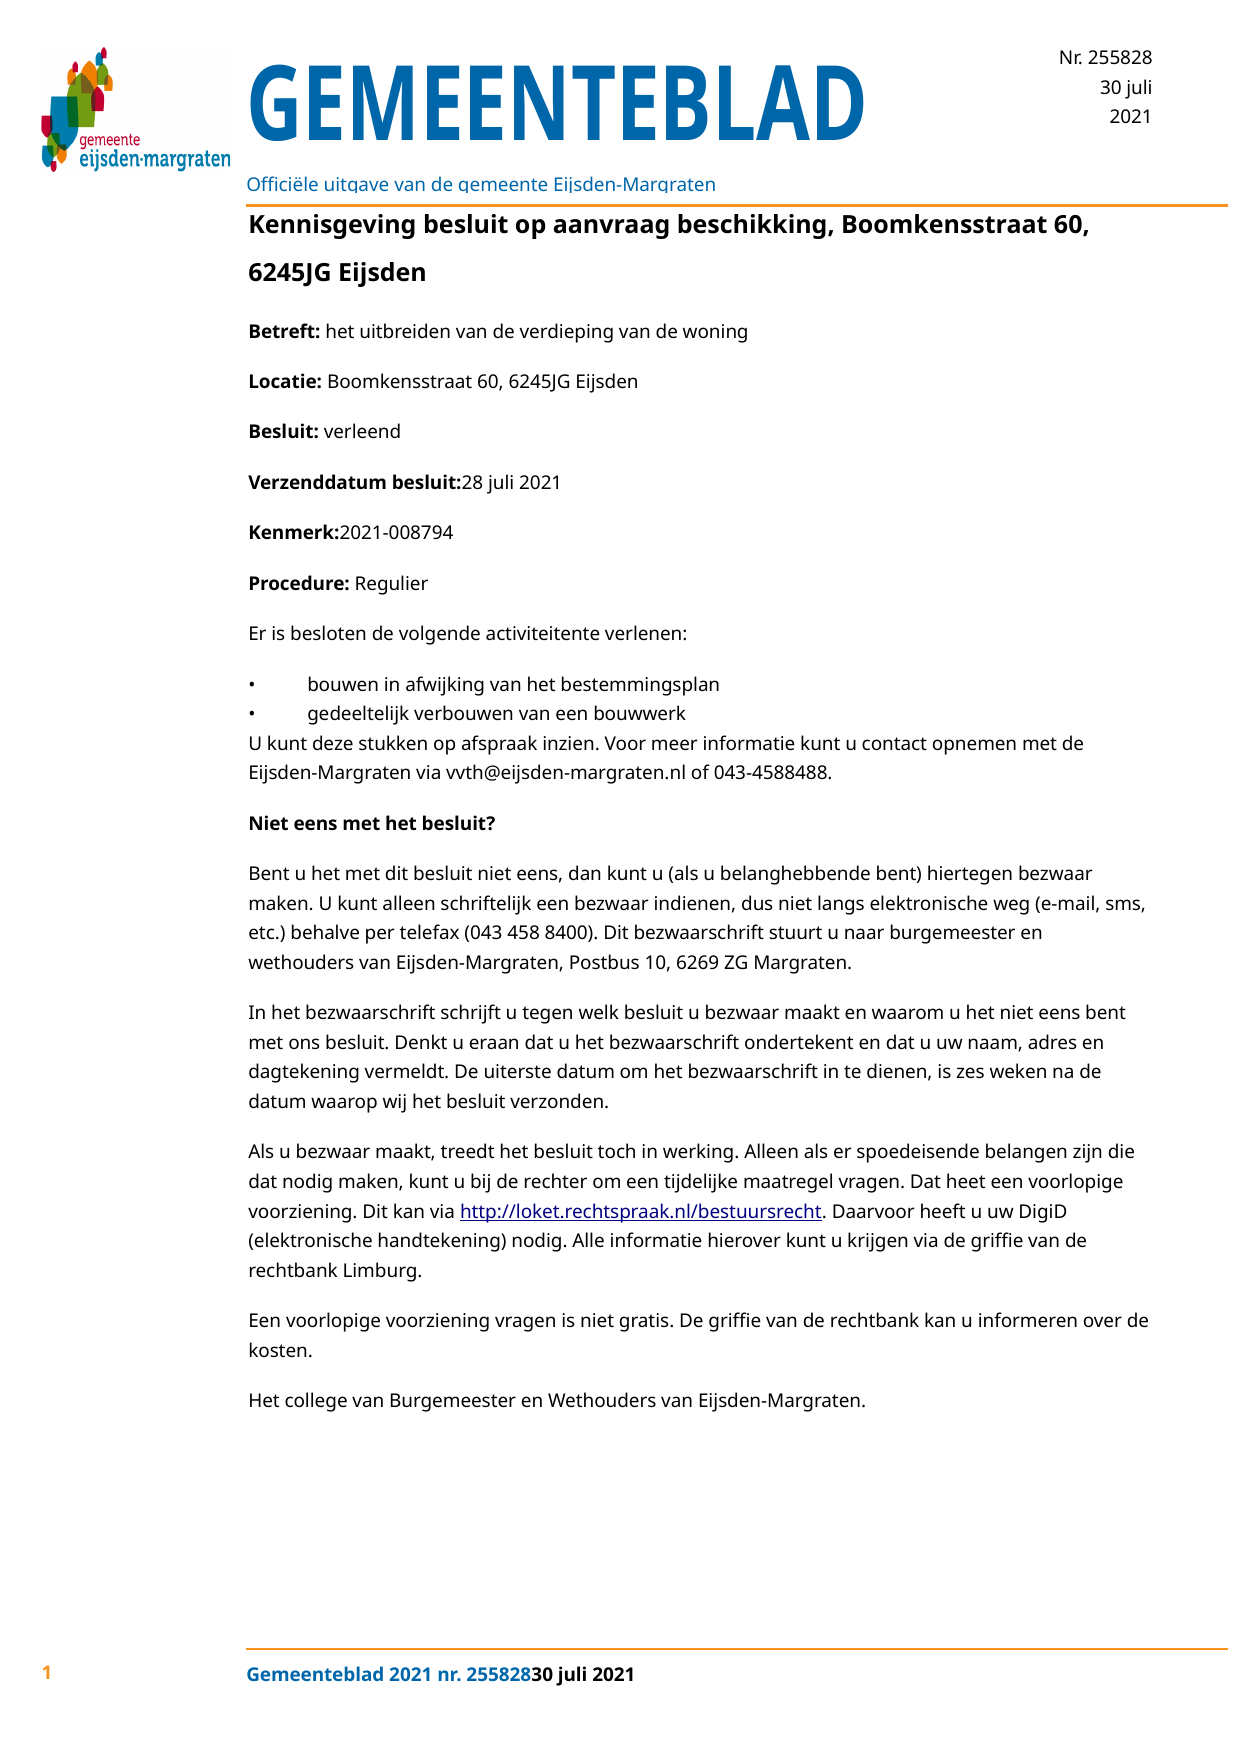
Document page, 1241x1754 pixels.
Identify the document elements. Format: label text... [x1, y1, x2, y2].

text Kenmerk:2021-008794 [248, 519, 1152, 545]
picture [41, 47, 231, 172]
text Niet eens met het besluit? [248, 810, 1152, 836]
text Besluit: verleend [248, 419, 1152, 444]
text Als u bezwaar maakt, treedt het besluit toch in werking. Alleen als er spoedeisende belangen zijn die dat nodig maken, kunt u bij de rechter om een tijdelijke maatregel vragen. Dat heet een voorlopige voorziening. Dit kan via http://loket.rechtspraak.nl/bestuursrecht. Daarvoor heeft u uw DigiD (elektronische handtekening) nodig. Alle informatie hierover kunt u krijgen via de griffie van de rechtbank Limburg. [248, 1139, 1152, 1283]
text Betreft: het uitbreiden van de verdieping van de woning [248, 318, 1152, 344]
text Locatie: Boomkensstraat 60, 6245JG Eijsden [248, 368, 1152, 394]
list gedeeltelijk verbouwen van een bouwwerk [248, 700, 1152, 726]
text Procedure: Regulier [248, 570, 1152, 596]
text Het college van Burgemeester en Wethouders van Eijsden-Margraten. [248, 1387, 1152, 1413]
list bouwen in afwijking van het bestemmingsplan [248, 671, 1152, 697]
text Er is besloten de volgende activiteitente verlenen: [248, 620, 1152, 646]
text Een voorlopige voorziening vragen is niet gratis. De griffie van de rechtbank kan u informeren over de kosten. [248, 1307, 1152, 1363]
text U kunt deze stukken op afspraak inzien. Voor meer informatie kunt u contact opnemen met de Eijsden-Margraten via vvth@eijsden-margraten.nl of 043-4588488. [248, 730, 1152, 785]
text In het bezwaarschrift schrijft u tegen welk besluit u bezwaar maakt en waarom u het niet eens bent met ons besluit. Denkt u eraan dat u het bezwaarschrift ondertekent en dat u uw naam, adres en dagtekening vermeldt. De uiterste datum om het bezwaarschrift in te dienen, is zes weken na de datum waarop wij het besluit verzonden. [248, 999, 1152, 1114]
text Bent u het met dit besluit niet eens, dan kunt u (als u belanghebbende bent) hiertegen bezwaar maken. U kunt alleen schriftelijk een bezwaar indienen, dus niet langs elektronische weg (e-mail, sms, etc.) behalve per telefax (043 458 8400). Dit bezwaarschrift stuurt u naar burgemeester en wethouders van Eijsden-Margraten, Postbus 10, 6269 ZG Margraten. [248, 860, 1152, 975]
text Verzenddatum besluit:28 juli 2021 [248, 469, 1152, 495]
text Kennisgeving besluit op aanvraag beschikking, Boomkensstraat 60, 6245JG Eijsden [248, 207, 1152, 288]
